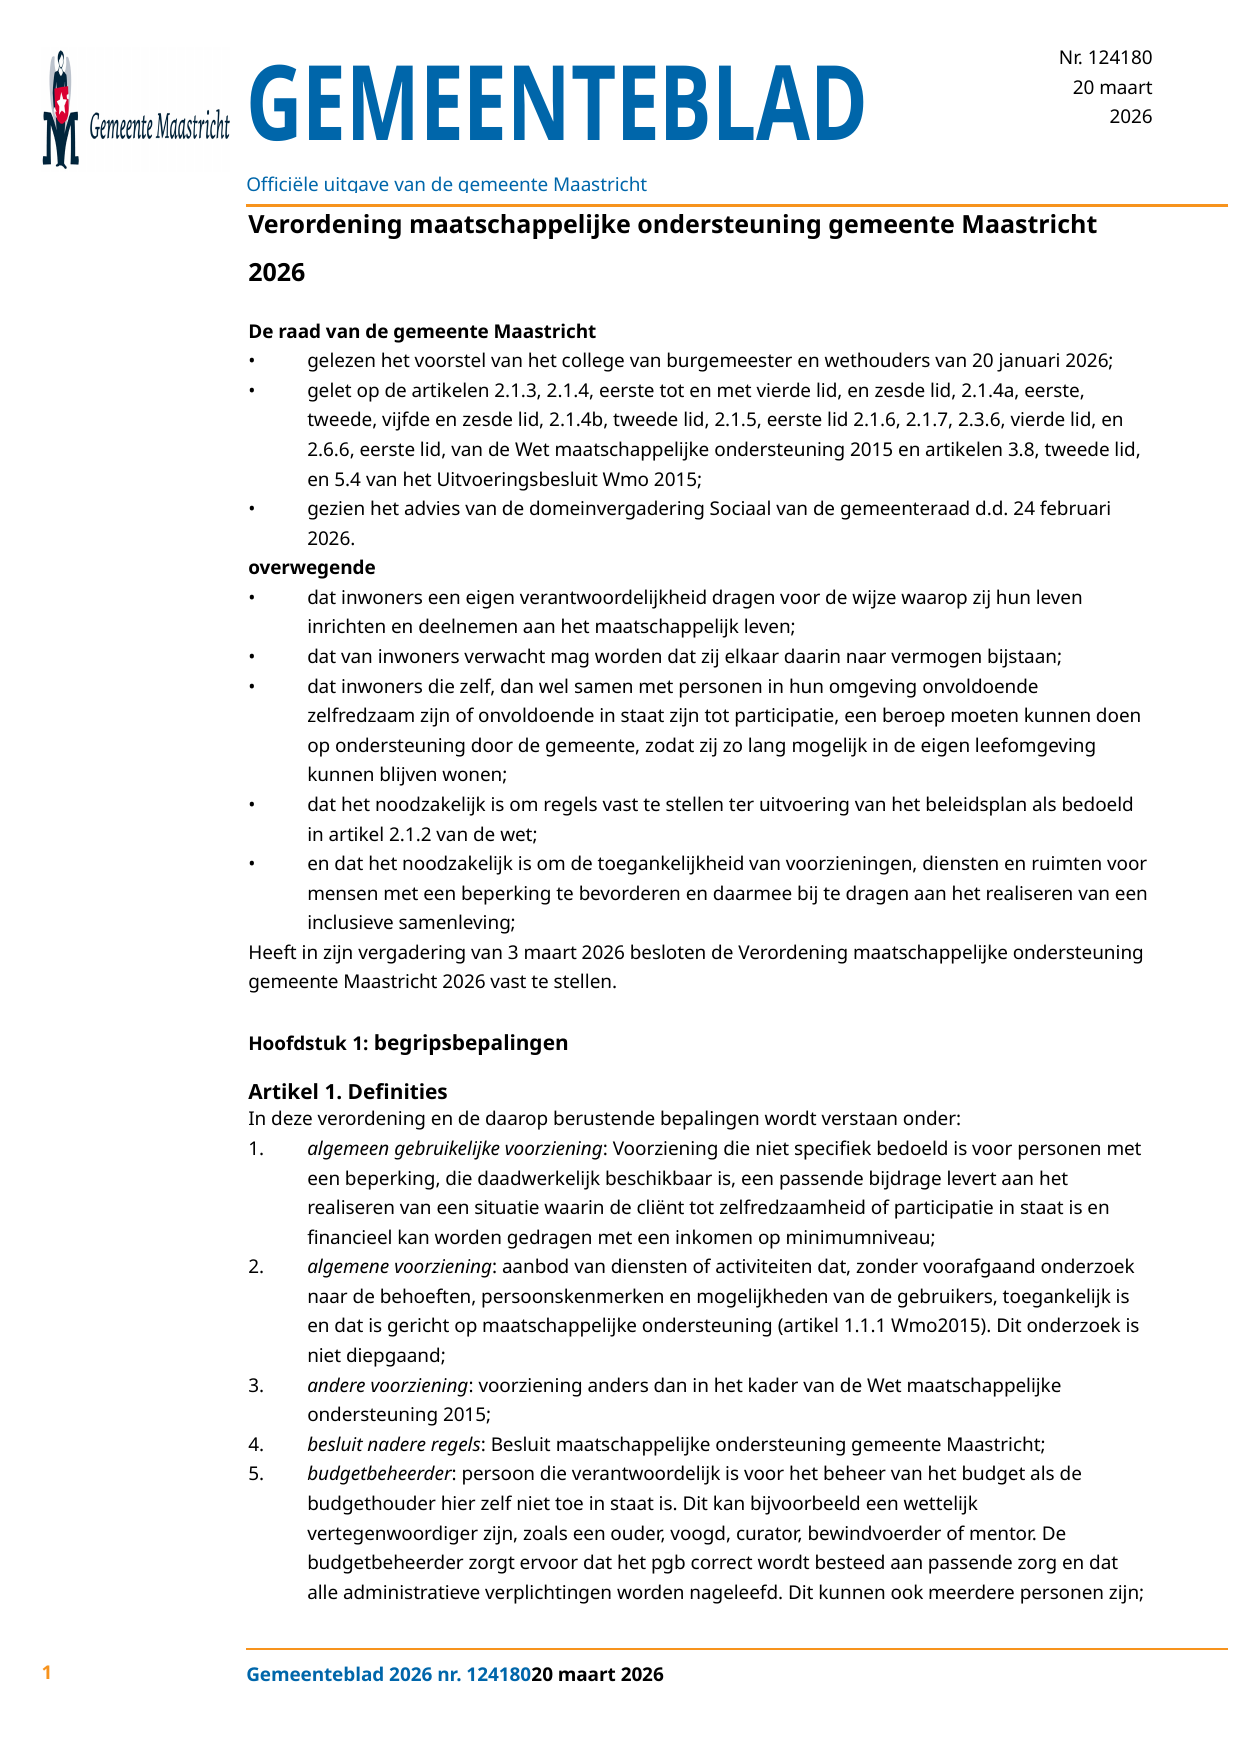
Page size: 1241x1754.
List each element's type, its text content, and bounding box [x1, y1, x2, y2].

list dat inwoners een eigen verantwoordelijkheid dragen voor de wijze waarop zij hun leven inrichten en deelnemen aan het maatschappelijk leven; [248, 584, 1152, 639]
list dat inwoners die zelf, dan wel samen met personen in hun omgeving onvoldoende zelfredzaam zijn of onvoldoende in staat zijn tot participatie, een beroep moeten kunnen doen op ondersteuning door de gemeente, zodat zij zo lang mogelijk in de eigen leefomgeving kunnen blijven wonen; [248, 673, 1152, 787]
text Heeft in zijn vergadering van 3 maart 2026 besloten de Verordening maatschappelijke ondersteuning gemeente Maastricht 2026 vast te stellen. [248, 939, 1152, 994]
text Verordening maatschappelijke ondersteuning gemeente Maastricht 2026 [248, 207, 1152, 288]
picture [41, 47, 231, 172]
list besluit nadere regels: Besluit maatschappelijke ondersteuning gemeente Maastricht; [248, 1431, 1152, 1457]
text Artikel 1. Definities [248, 1077, 1152, 1106]
list gelet op de artikelen 2.1.3, 2.1.4, eerste tot en met vierde lid, en zesde lid, 2.1.4a, eerste, tweede, vijfde en zesde lid, 2.1.4b, tweede lid, 2.1.5, eerste lid 2.1.6, 2.1.7, 2.3.6, vierde lid, en 2.6.6, eerste lid, van de Wet maatschappelijke ondersteuning 2015 en artikelen 3.8, tweede lid, en 5.4 van het Uitvoeringsbesluit Wmo 2015; [248, 377, 1152, 492]
text overwegende [248, 554, 1152, 580]
list algemeen gebruikelijke voorziening: Voorziening die niet specifiek bedoeld is voor personen met een beperking, die daadwerkelijk beschikbaar is, een passende bijdrage levert aan het realiseren van een situatie waarin de cliënt tot zelfredzaamheid of participatie in staat is en financieel kan worden gedragen met een inkomen op minimumniveau; [248, 1135, 1152, 1250]
list dat het noodzakelijk is om regels vast te stellen ter uitvoering van het beleidsplan als bedoeld in artikel 2.1.2 van de wet; [248, 791, 1152, 847]
text De raad van de gemeente Maastricht [248, 318, 1152, 344]
list en dat het noodzakelijk is om de toegankelijkheid van voorzieningen, diensten en ruimten voor mensen met een beperking te bevorderen en daarmee bij te dragen aan het realiseren van een inclusieve samenleving; [248, 850, 1152, 935]
list algemene voorziening: aanbod van diensten of activiteiten dat, zonder voorafgaand onderzoek naar de behoeften, persoonskenmerken en mogelijkheden van de gebruikers, toegankelijk is en dat is gericht op maatschappelijke ondersteuning (artikel 1.1.1 Wmo2015). Dit onderzoek is niet diepgaand; [248, 1253, 1152, 1368]
list gezien het advies van de domeinvergadering Sociaal van de gemeenteraad d.d. 24 februari 2026. [248, 495, 1152, 551]
text Hoofdstuk 1: begripsbepalingen [248, 1028, 1152, 1056]
list andere voorziening: voorziening anders dan in het kader van de Wet maatschappelijke ondersteuning 2015; [248, 1372, 1152, 1427]
text In deze verordening en de daarop berustende bepalingen wordt verstaan onder: [248, 1106, 1152, 1131]
list gelezen het voorstel van het college van burgemeester en wethouders van 20 januari 2026; [248, 347, 1152, 373]
list budgetbeheerder: persoon die verantwoordelijk is voor het beheer van het budget als de budgethouder hier zelf niet toe in staat is. Dit kan bijvoorbeeld een wettelijk vertegenwoordiger zijn, zoals een ouder, voogd, curator, bewindvoerder of mentor. De budgetbeheerder zorgt ervoor dat het pgb correct wordt besteed aan passende zorg en dat alle administratieve verplichtingen worden nageleefd. Dit kunnen ook meerdere personen zijn; [248, 1461, 1152, 1605]
list dat van inwoners verwacht mag worden dat zij elkaar daarin naar vermogen bijstaan; [248, 643, 1152, 669]
